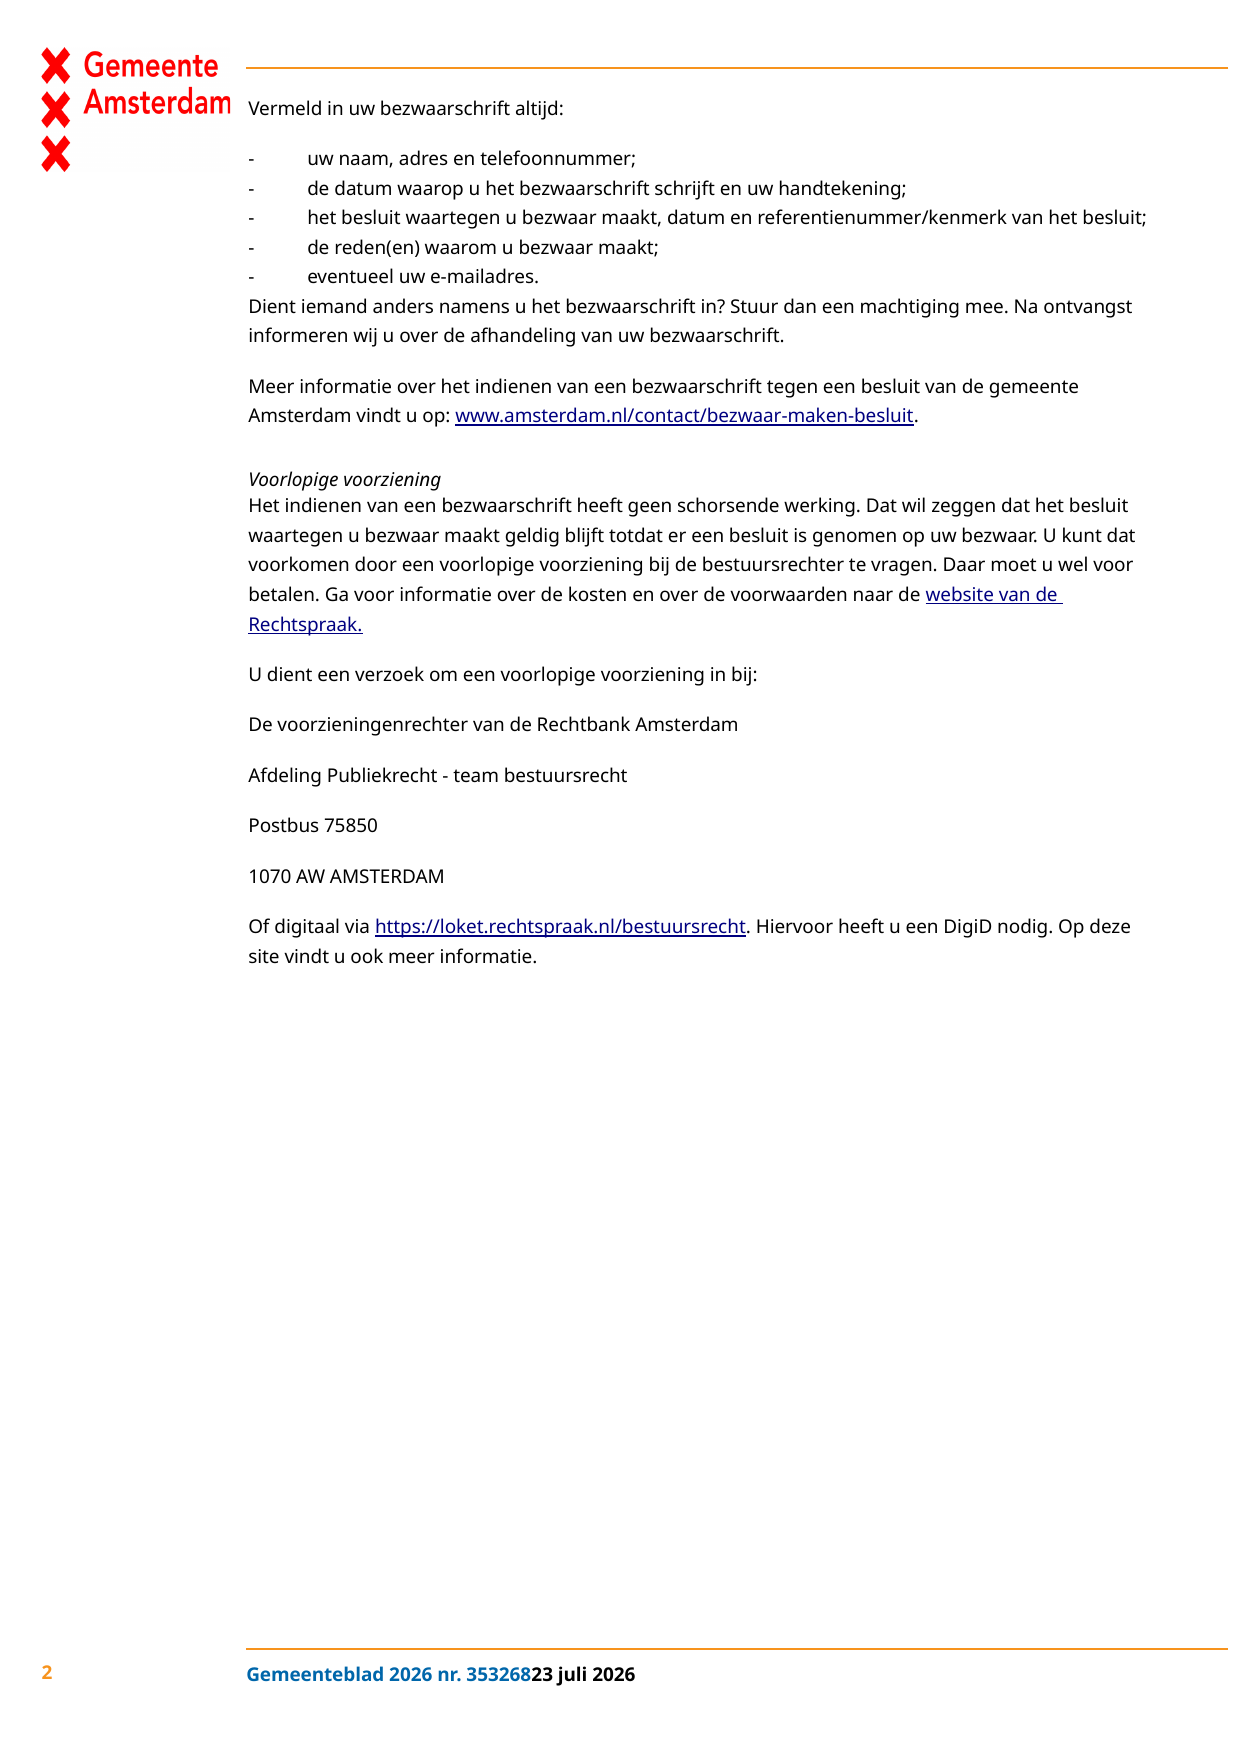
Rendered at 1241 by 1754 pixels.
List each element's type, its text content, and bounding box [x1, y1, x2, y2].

text Postbus 75850 [248, 812, 1152, 838]
list eventueel uw e-mailadres. [248, 263, 1152, 289]
text Meer informatie over het indienen van een bezwaarschrift tegen een besluit van de gemeente Amsterdam vindt u op: www.amsterdam.nl/contact/bezwaar-maken-besluit. [248, 373, 1152, 428]
text Voorlopige voorziening [248, 467, 1152, 492]
text U dient een verzoek om een voorlopige voorziening in bij: [248, 661, 1152, 687]
text De voorzieningenrechter van de Rechtbank Amsterdam [248, 712, 1152, 737]
text Dient iemand anders namens u het bezwaarschrift in? Stuur dan een machtiging mee. Na ontvangst informeren wij u over de afhandeling van uw bezwaarschrift. [248, 293, 1152, 348]
text Of digitaal via https://loket.rechtspraak.nl/bestuursrecht. Hiervoor heeft u een DigiD nodig. Op deze site vindt u ook meer informatie. [248, 913, 1152, 968]
text Afdeling Publiekrecht - team bestuursrecht [248, 762, 1152, 788]
picture [41, 47, 231, 172]
text Het indienen van een bezwaarschrift heeft geen schorsende werking. Dat wil zeggen dat het besluit waartegen u bezwaar maakt geldig blijft totdat er een besluit is genomen op uw bezwaar. U kunt dat voorkomen door een voorlopige voorziening bij de bestuursrechter te vragen. Daar moet u wel voor betalen. Ga voor informatie over de kosten en over de voorwaarden naar de website van de Rechtspraak. [248, 492, 1152, 636]
list het besluit waartegen u bezwaar maakt, datum en referentienummer/kenmerk van het besluit; [248, 204, 1152, 230]
text 1070 AW AMSTERDAM [248, 863, 1152, 888]
list uw naam, adres en telefoonnummer; [248, 145, 1152, 171]
text Vermeld in uw bezwaarschrift altijd: [248, 95, 1152, 121]
list de datum waarop u het bezwaarschrift schrijft en uw handtekening; [248, 175, 1152, 201]
list de reden(en) waarom u bezwaar maakt; [248, 234, 1152, 260]
